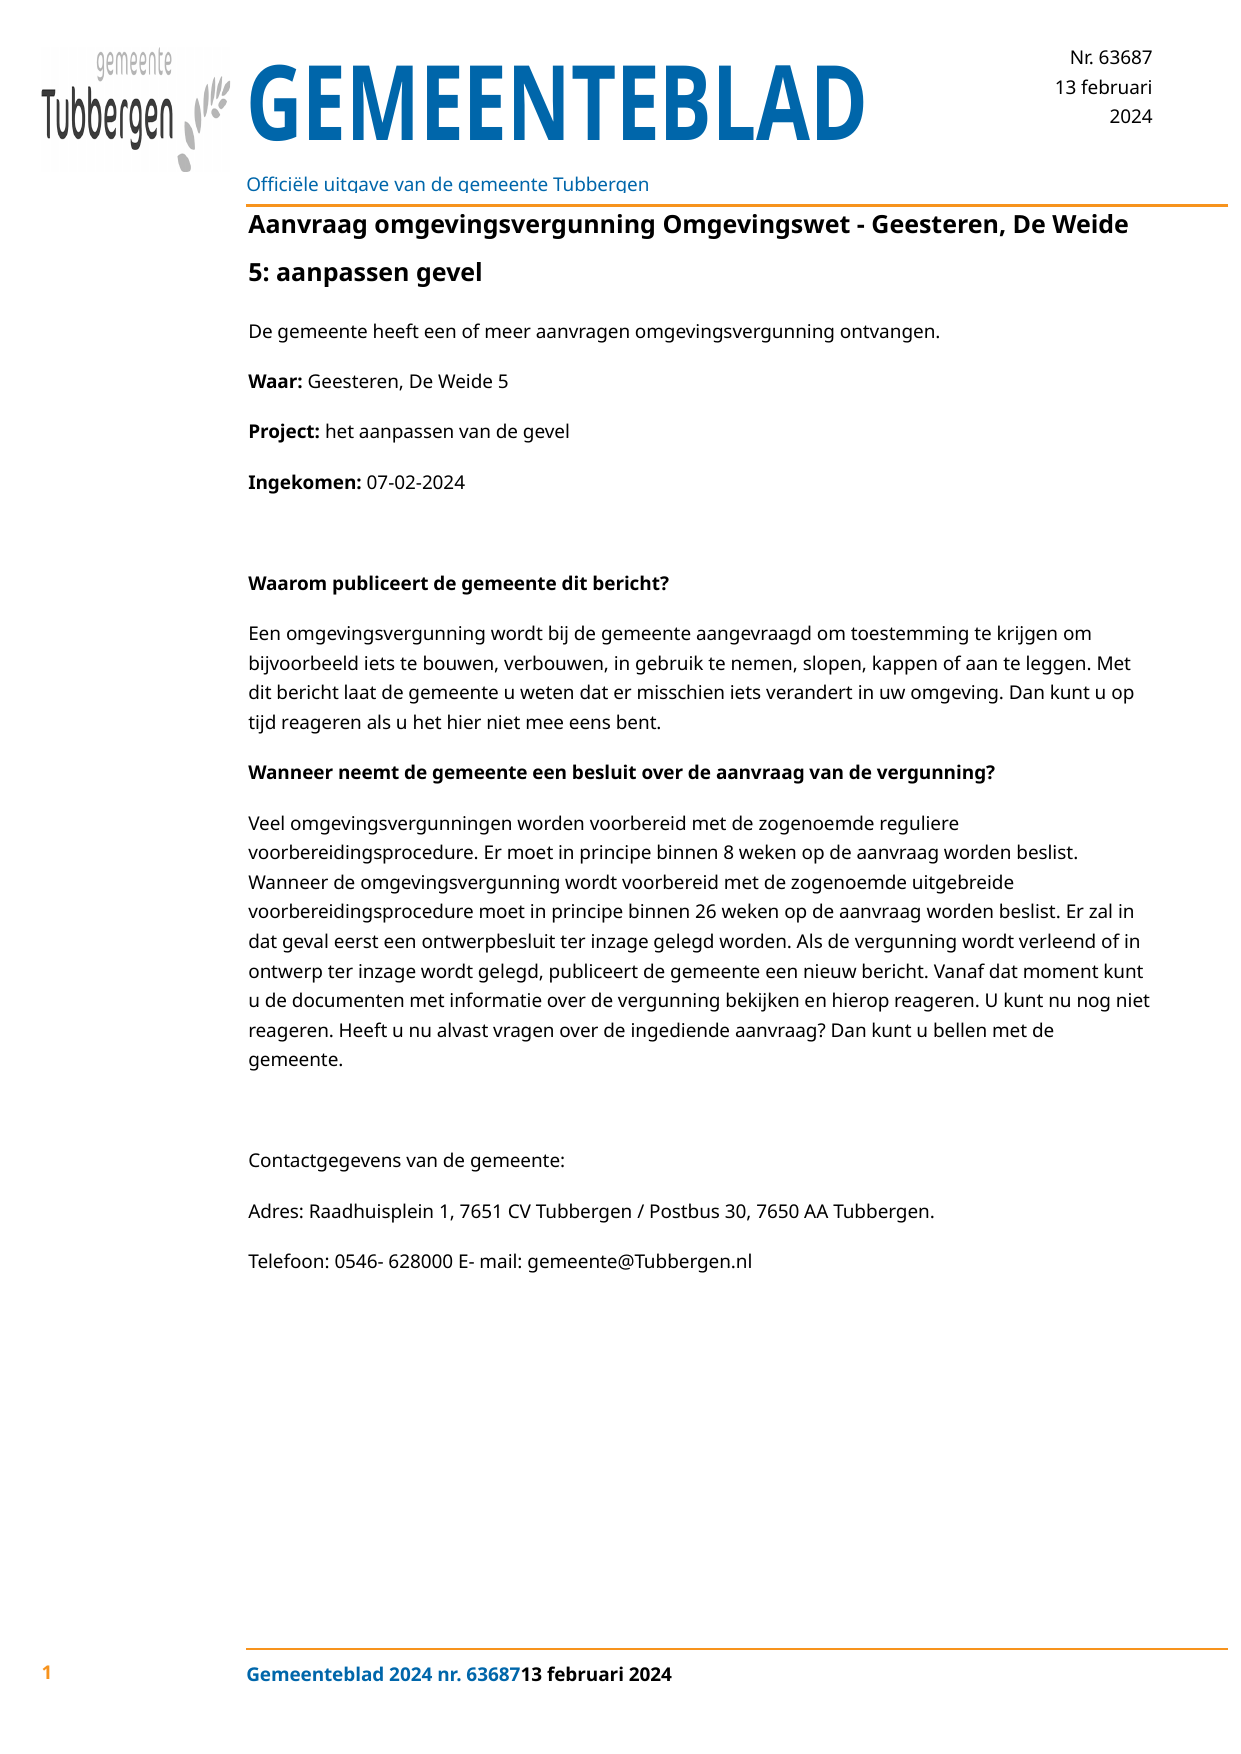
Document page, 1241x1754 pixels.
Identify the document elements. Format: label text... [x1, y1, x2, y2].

text Telefoon: 0546- 628000 E- mail: gemeente@Tubbergen.nl [248, 1248, 1152, 1274]
text Veel omgevingsvergunningen worden voorbereid met de zogenoemde reguliere voorbereidingsprocedure. Er moet in principe binnen 8 weken op de aanvraag worden beslist. Wanneer de omgevingsvergunning wordt voorbereid met de zogenoemde uitgebreide voorbereidingsprocedure moet in principe binnen 26 weken op de aanvraag worden beslist. Er zal in dat geval eerst een ontwerpbesluit ter inzage gelegd worden. Als de vergunning wordt verleend of in ontwerp ter inzage wordt gelegd, publiceert de gemeente een nieuw bericht. Vanaf dat moment kunt u de documenten met informatie over de vergunning bekijken en hierop reageren. U kunt nu nog niet reageren. Heeft u nu alvast vragen over de ingediende aanvraag? Dan kunt u bellen met de gemeente. [248, 810, 1152, 1072]
picture [41, 47, 231, 172]
text Aanvraag omgevingsvergunning Omgevingswet - Geesteren, De Weide 5: aanpassen gevel [248, 207, 1152, 288]
text Waarom publiceert de gemeente dit bericht? [248, 570, 1152, 596]
text Adres: Raadhuisplein 1, 7651 CV Tubbergen / Postbus 30, 7650 AA Tubbergen. [248, 1198, 1152, 1224]
text Contactgegevens van de gemeente: [248, 1147, 1152, 1173]
text Ingekomen: 07-02-2024 [248, 469, 1152, 495]
text Waar: Geesteren, De Weide 5 [248, 368, 1152, 394]
text Een omgevingsvergunning wordt bij de gemeente aangevraagd om toestemming te krijgen om bijvoorbeeld iets te bouwen, verbouwen, in gebruik te nemen, slopen, kappen of aan te leggen. Met dit bericht laat de gemeente u weten dat er misschien iets verandert in uw omgeving. Dan kunt u op tijd reageren als u het hier niet mee eens bent. [248, 620, 1152, 735]
text De gemeente heeft een of meer aanvragen omgevingsvergunning ontvangen. [248, 318, 1152, 344]
text Wanneer neemt de gemeente een besluit over de aanvraag van de vergunning? [248, 759, 1152, 785]
text Project: het aanpassen van de gevel [248, 419, 1152, 444]
